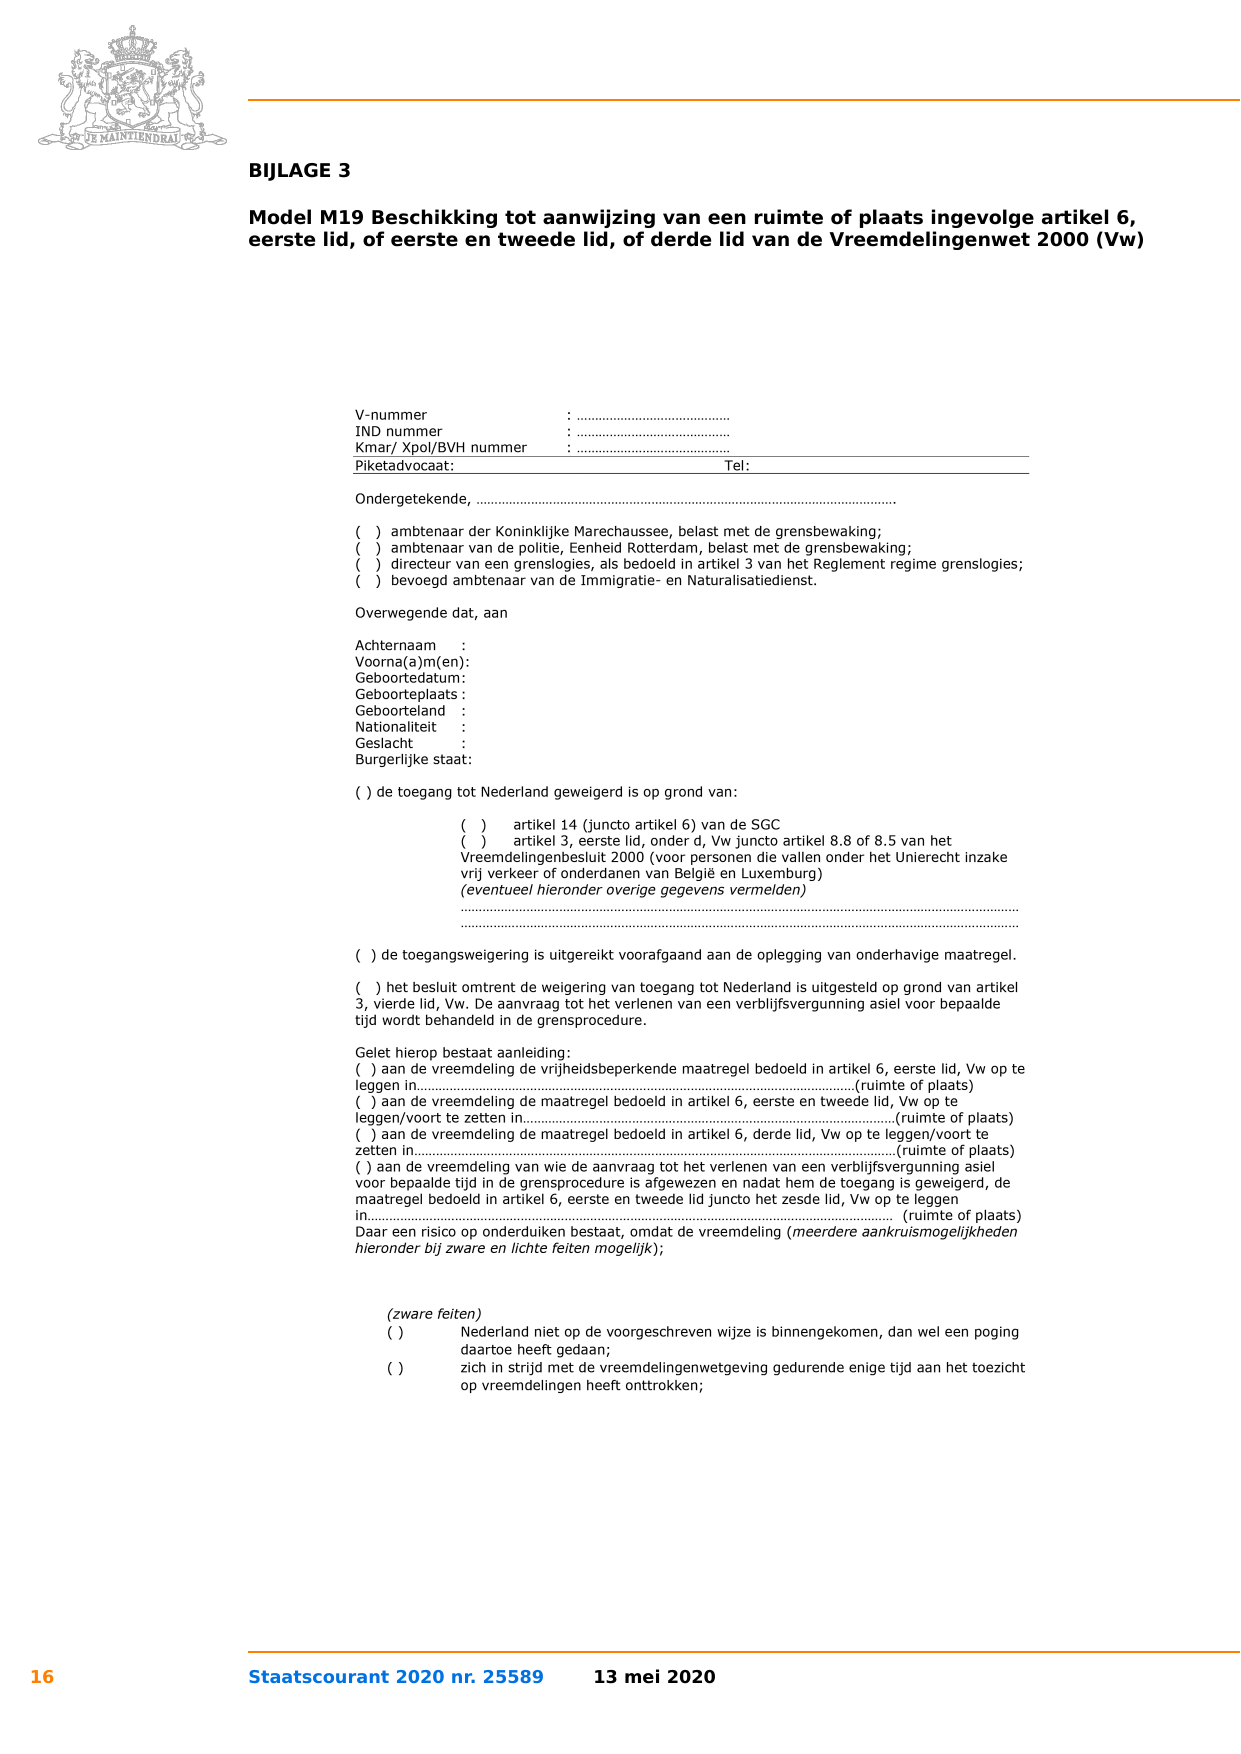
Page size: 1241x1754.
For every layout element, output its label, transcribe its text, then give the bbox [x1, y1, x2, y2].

picture [248, 250, 1134, 1503]
text Model M19 Beschikking tot aanwijzing van een ruimte of plaats ingevolge artikel 6, eerste lid, of eerste en tweede lid, of derde lid van de Vreemdelingenwet 2000 (Vw) [248, 207, 1163, 1507]
picture [38, 25, 227, 150]
subtitle BIJLAGE 3 [248, 160, 1163, 182]
